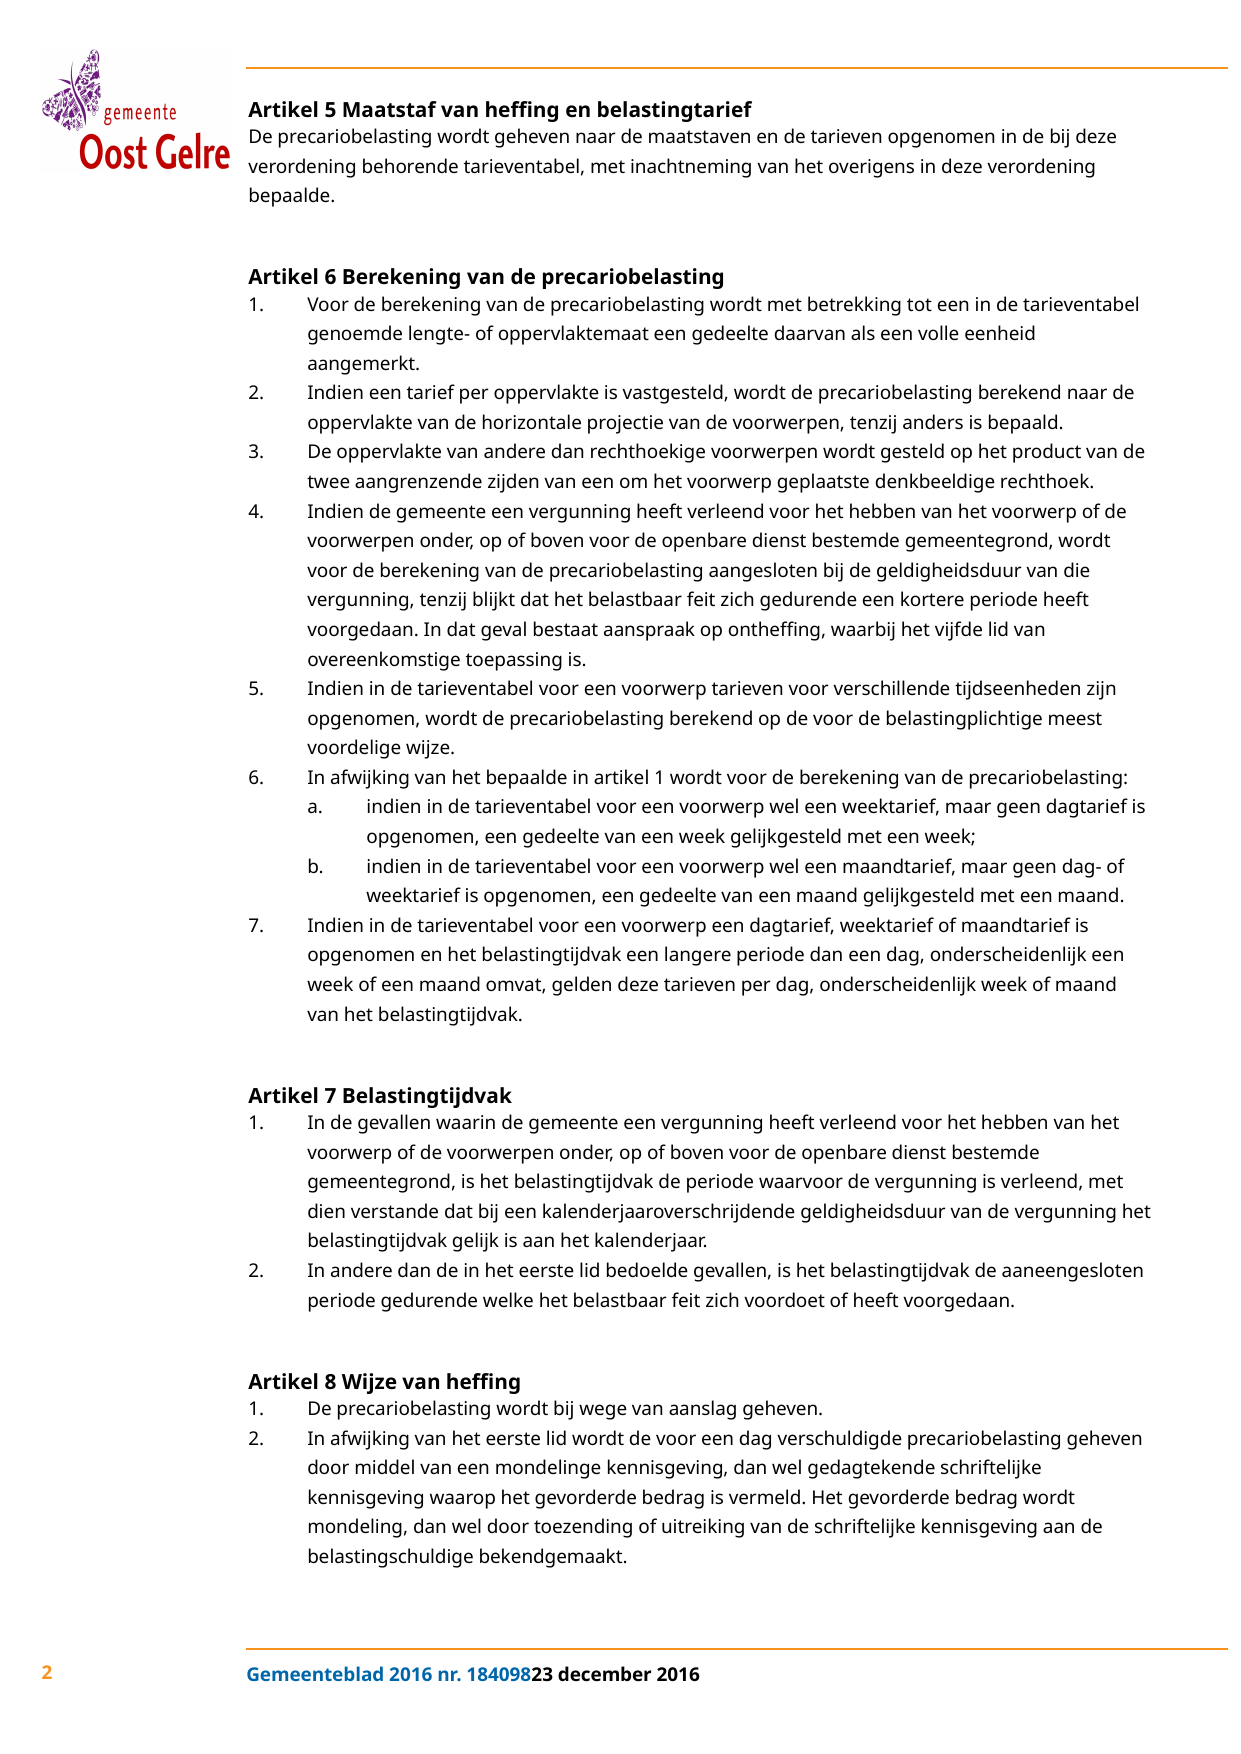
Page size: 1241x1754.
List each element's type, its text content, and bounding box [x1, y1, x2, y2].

list Indien in de tarieventabel voor een voorwerp tarieven voor verschillende tijdseenheden zijn opgenomen, wordt de precariobelasting berekend op de voor de belastingplichtige meest voordelige wijze. [248, 675, 1152, 760]
picture [41, 47, 231, 172]
text Artikel 5 Maatstaf van heffing en belastingtarief [248, 95, 1152, 123]
list Indien een tarief per oppervlakte is vastgesteld, wordt de precariobelasting berekend naar de oppervlakte van de horizontale projectie van de voorwerpen, tenzij anders is bepaald. [248, 379, 1152, 435]
list In afwijking van het eerste lid wordt de voor een dag verschuldigde precariobelasting geheven door middel van een mondelinge kennisgeving, dan wel gedagtekende schriftelijke kennisgeving waarop het gevorderde bedrag is vermeld. Het gevorderde bedrag wordt mondeling, dan wel door toezending of uitreiking van de schriftelijke kennisgeving aan de belastingschuldige bekendgemaakt. [248, 1425, 1152, 1569]
text Artikel 7 Belastingtijdvak [248, 1081, 1152, 1109]
list In afwijking van het bepaalde in artikel 1 wordt voor de berekening van de precariobelasting: [248, 764, 1152, 790]
list Indien in de tarieventabel voor een voorwerp een dagtarief, weektarief of maandtarief is opgenomen en het belastingtijdvak een langere periode dan een dag, onderscheidenlijk een week of een maand omvat, gelden deze tarieven per dag, onderscheidenlijk week of maand van het belastingtijdvak. [248, 912, 1152, 1027]
text De precariobelasting wordt geheven naar de maatstaven en de tarieven opgenomen in de bij deze verordening behorende tarieventabel, met inachtneming van het overigens in deze verordening bepaalde. [248, 123, 1152, 208]
list De precariobelasting wordt bij wege van aanslag geheven. [248, 1395, 1152, 1421]
list indien in de tarieventabel voor een voorwerp wel een weektarief, maar geen dagtarief is opgenomen, een gedeelte van een week gelijkgesteld met een week; [307, 794, 1152, 849]
text Artikel 6 Berekening van de precariobelasting [248, 262, 1152, 291]
list indien in de tarieventabel voor een voorwerp wel een maandtarief, maar geen dag- of weektarief is opgenomen, een gedeelte van een maand gelijkgesteld met een maand. [307, 853, 1152, 908]
list Voor de berekening van de precariobelasting wordt met betrekking tot een in de tarieventabel genoemde lengte- of oppervlaktemaat een gedeelte daarvan als een volle eenheid aangemerkt. [248, 291, 1152, 376]
list De oppervlakte van andere dan rechthoekige voorwerpen wordt gesteld op het product van de twee aangrenzende zijden van een om het voorwerp geplaatste denkbeeldige rechthoek. [248, 439, 1152, 494]
list In de gevallen waarin de gemeente een vergunning heeft verleend voor het hebben van het voorwerp of de voorwerpen onder, op of boven voor de openbare dienst bestemde gemeentegrond, is het belastingtijdvak de periode waarvoor de vergunning is verleend, met dien verstande dat bij een kalenderjaaroverschrijdende geldigheidsduur van de vergunning het belastingtijdvak gelijk is aan het kalenderjaar. [248, 1109, 1152, 1253]
text Artikel 8 Wijze van heffing [248, 1367, 1152, 1395]
list In andere dan de in het eerste lid bedoelde gevallen, is het belastingtijdvak de aaneengesloten periode gedurende welke het belastbaar feit zich voordoet of heeft voorgedaan. [248, 1257, 1152, 1312]
list Indien de gemeente een vergunning heeft verleend voor het hebben van het voorwerp of de voorwerpen onder, op of boven voor de openbare dienst bestemde gemeentegrond, wordt voor de berekening van de precariobelasting aangesloten bij de geldigheidsduur van die vergunning, tenzij blijkt dat het belastbaar feit zich gedurende een kortere periode heeft voorgedaan. In dat geval bestaat aanspraak op ontheffing, waarbij het vijfde lid van overeenkomstige toepassing is. [248, 498, 1152, 672]
